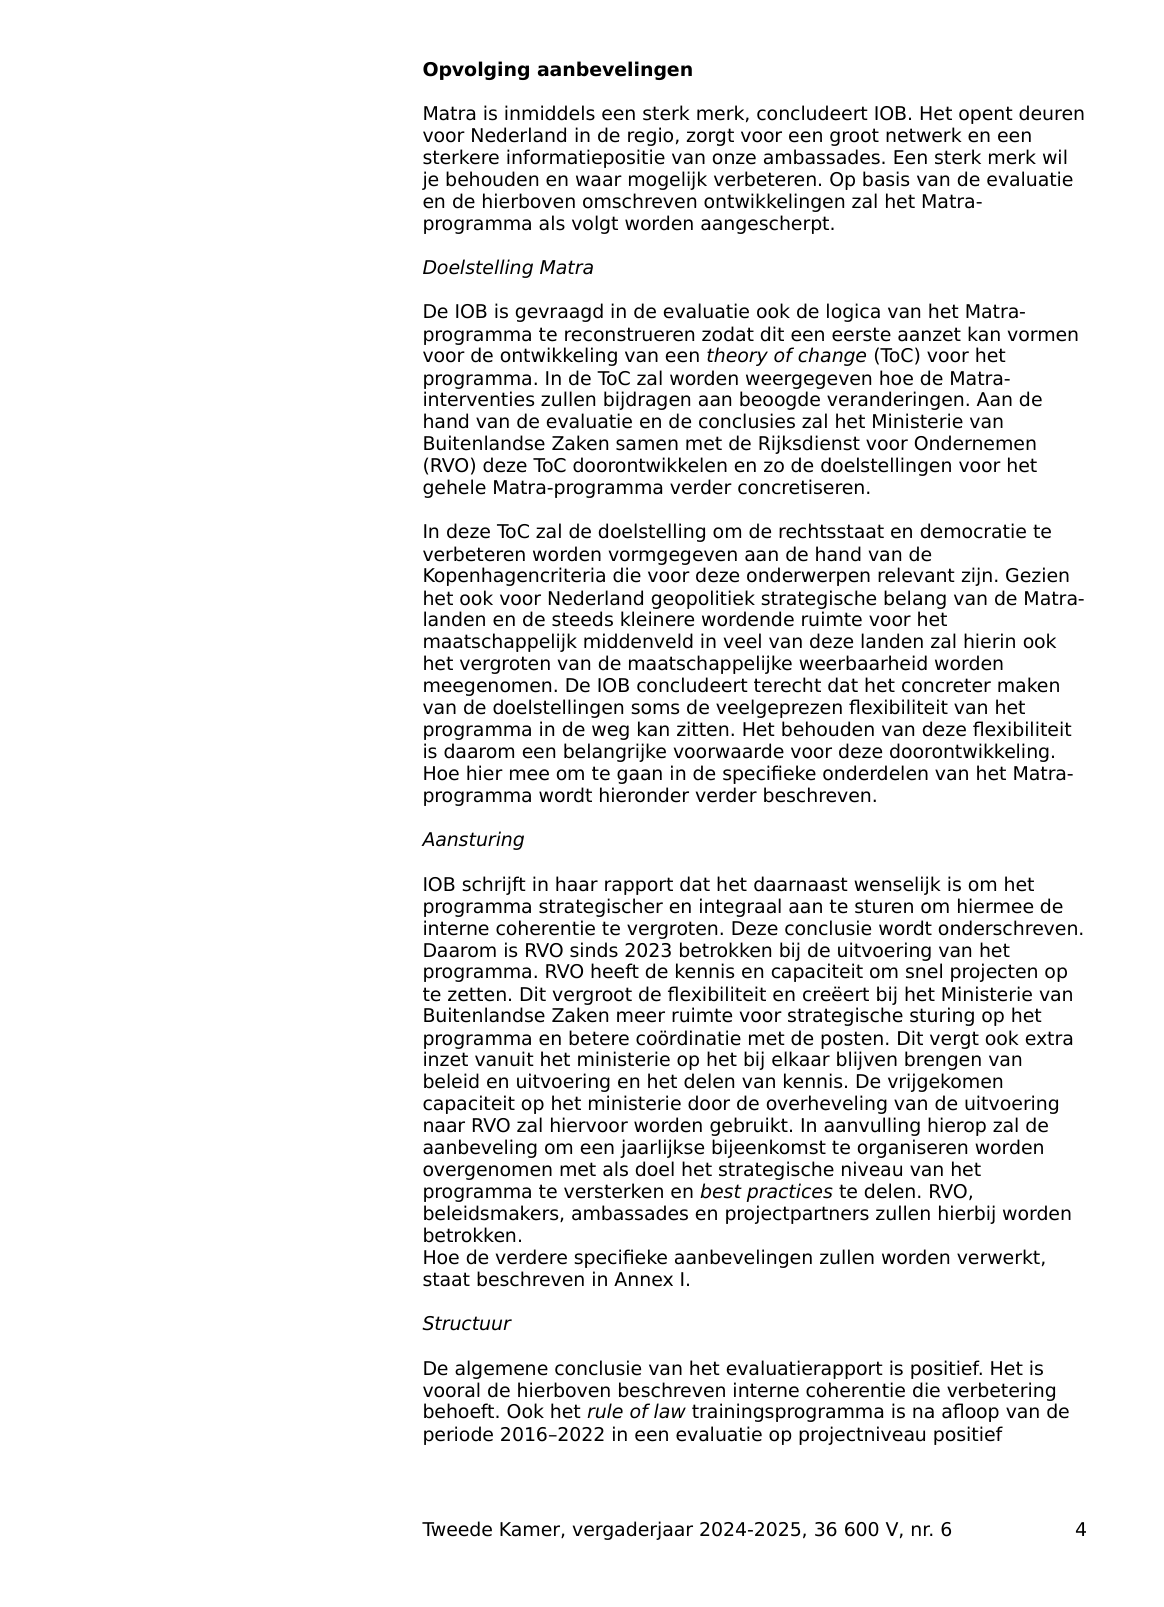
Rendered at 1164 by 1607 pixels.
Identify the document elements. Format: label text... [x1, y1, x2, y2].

text IOB schrijft in haar rapport dat het daarnaast wenselijk is om het programma strategischer en integraal aan te sturen om hiermee de interne coherentie te vergroten. Deze conclusie wordt onderschreven. Daarom is RVO sinds 2023 betrokken bij de uitvoering van het programma. RVO heeft de kennis en capaciteit om snel projecten op te zetten. Dit vergroot de flexibiliteit en creëert bij het Ministerie van Buitenlandse Zaken meer ruimte voor strategische sturing op het programma en betere coördinatie met de posten. Dit vergt ook extra inzet vanuit het ministerie op het bij elkaar blijven brengen van beleid en uitvoering en het delen van kennis. De vrijgekomen capaciteit op het ministerie door de overheveling van de uitvoering naar RVO zal hiervoor worden gebruikt. In aanvulling hierop zal de aanbeveling om een jaarlijkse bijeenkomst te organiseren worden overgenomen met als doel het strategische niveau van het programma te versterken en best practices te delen. RVO, beleidsmakers, ambassades en projectpartners zullen hierbij worden betrokken. [422, 873, 1087, 1247]
subtitle Opvolging aanbevelingen [422, 59, 1087, 81]
text De IOB is gevraagd in de evaluatie ook de logica van het Matra-programma te reconstrueren zodat dit een eerste aanzet kan vormen voor de ontwikkeling van een theory of change (ToC) voor het programma. In de ToC zal worden weergegeven hoe de Matra-interventies zullen bijdragen aan beoogde veranderingen. Aan de hand van de evaluatie en de conclusies zal het Ministerie van Buitenlandse Zaken samen met de Rijksdienst voor Ondernemen (RVO) deze ToC doorontwikkelen en zo de doelstellingen voor het gehele Matra-programma verder concretiseren. [422, 301, 1087, 499]
subtitle Structuur [422, 1313, 1087, 1335]
text Hoe de verdere specifieke aanbevelingen zullen worden verwerkt, staat beschreven in Annex I. [422, 1247, 1087, 1291]
subtitle Doelstelling Matra [422, 257, 1087, 279]
text De algemene conclusie van het evaluatierapport is positief. Het is vooral de hierboven beschreven interne coherentie die verbetering behoeft. Ook het rule of law trainingsprogramma is na afloop van de periode 2016–2022 in een evaluatie op projectniveau positief [422, 1357, 1087, 1445]
text Matra is inmiddels een sterk merk, concludeert IOB. Het opent deuren voor Nederland in de regio, zorgt voor een groot netwerk en een sterkere informatiepositie van onze ambassades. Een sterk merk wil je behouden en waar mogelijk verbeteren. Op basis van de evaluatie en de hierboven omschreven ontwikkelingen zal het Matra-programma als volgt worden aangescherpt. [422, 103, 1087, 235]
subtitle Aansturing [422, 829, 1087, 851]
text In deze ToC zal de doelstelling om de rechtsstaat en democratie te verbeteren worden vormgegeven aan de hand van de Kopenhagencriteria die voor deze onderwerpen relevant zijn. Gezien het ook voor Nederland geopolitiek strategische belang van de Matra-landen en de steeds kleinere wordende ruimte voor het maatschappelijk middenveld in veel van deze landen zal hierin ook het vergroten van de maatschappelijke weerbaarheid worden meegenomen. De IOB concludeert terecht dat het concreter maken van de doelstellingen soms de veelgeprezen flexibiliteit van het programma in de weg kan zitten. Het behouden van deze flexibiliteit is daarom een belangrijke voorwaarde voor deze doorontwikkeling. Hoe hier mee om te gaan in de specifieke onderdelen van het Matra-programma wordt hieronder verder beschreven. [422, 521, 1087, 807]
